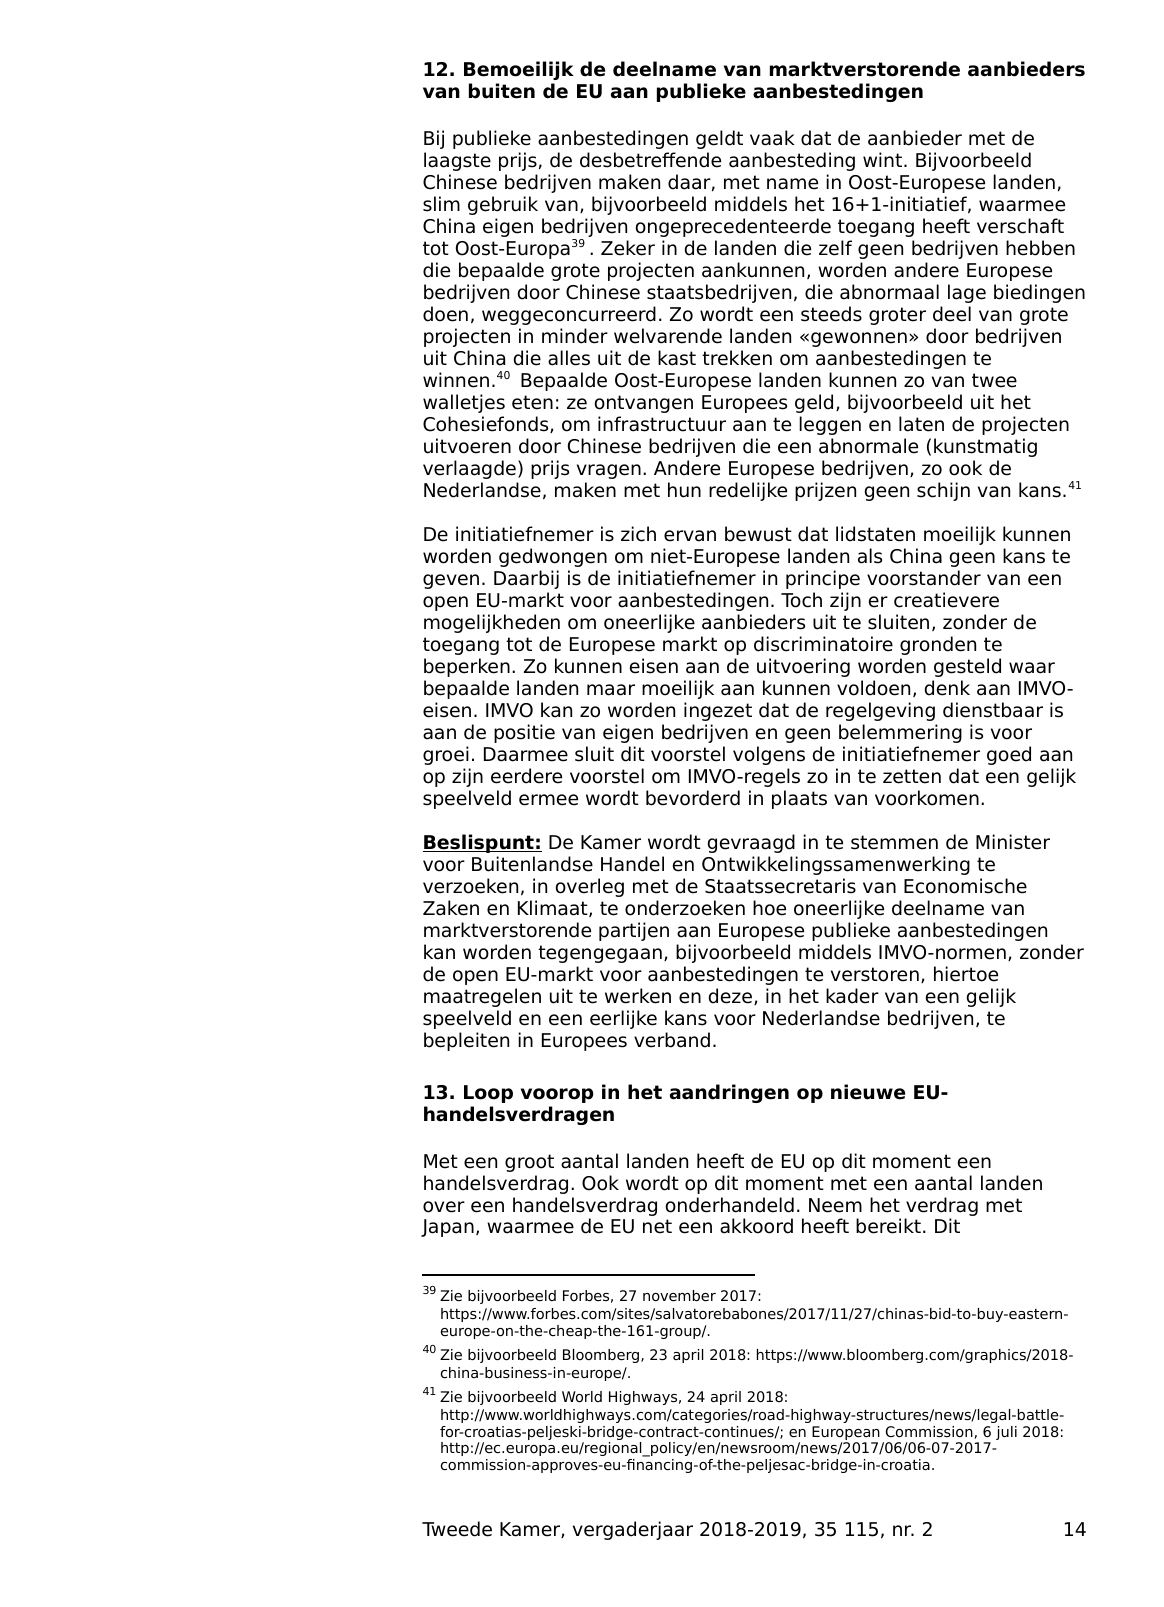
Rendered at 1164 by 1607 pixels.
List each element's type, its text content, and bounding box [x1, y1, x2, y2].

text De initiatiefnemer is zich ervan bewust dat lidstaten moeilijk kunnen worden gedwongen om niet-Europese landen als China geen kans te geven. Daarbij is de initiatiefnemer in principe voorstander van een open EU-markt voor aanbestedingen. Toch zijn er creatievere mogelijkheden om oneerlijke aanbieders uit te sluiten, zonder de toegang tot de Europese markt op discriminatoire gronden te beperken. Zo kunnen eisen aan de uitvoering worden gesteld waar bepaalde landen maar moeilijk aan kunnen voldoen, denk aan IMVO-eisen. IMVO kan zo worden ingezet dat de regelgeving dienstbaar is aan de positie van eigen bedrijven en geen belemmering is voor groei. Daarmee sluit dit voorstel volgens de initiatiefnemer goed aan op zijn eerdere voorstel om IMVO-regels zo in te zetten dat een gelijk speelveld ermee wordt bevorderd in plaats van voorkomen. [422, 524, 1087, 809]
subtitle 12. Bemoeilijk de deelname van marktverstorende aanbieders van buiten de EU aan publieke aanbestedingen [422, 59, 1087, 103]
text Bij publieke aanbestedingen geldt vaak dat de aanbieder met de laagste prijs, de desbetreffende aanbesteding wint. Bijvoorbeeld Chinese bedrijven maken daar, met name in Oost-Europese landen, slim gebruik van, bijvoorbeeld middels het 16+1-initiatief, waarmee China eigen bedrijven ongeprecedenteerde toegang heeft verschaft tot Oost-Europa. Zeker in de landen die zelf geen bedrijven hebben die bepaalde grote projecten aankunnen, worden andere Europese bedrijven door Chinese staatsbedrijven, die abnormaal lage biedingen doen, weggeconcurreerd. Zo wordt een steeds groter deel van grote projecten in minder welvarende landen «gewonnen» door bedrijven uit China die alles uit de kast trekken om aanbestedingen te winnen. Bepaalde Oost-Europese landen kunnen zo van twee walletjes eten: ze ontvangen Europees geld, bijvoorbeeld uit het Cohesiefonds, om infrastructuur aan te leggen en laten de projecten uitvoeren door Chinese bedrijven die een abnormale (kunstmatig verlaagde) prijs vragen. Andere Europese bedrijven, zo ook de Nederlandse, maken met hun redelijke prijzen geen schijn van kans. [422, 128, 1087, 502]
text Zie bijvoorbeeld Forbes, 27 november 2017: https://www.forbes.com/sites/salvatorebabones/2017/11/27/chinas-bid-to-buy-eastern-europe-on-the-cheap-the-161-group/. [422, 1284, 1087, 1340]
subtitle 13. Loop voorop in het aandringen op nieuwe EU-handelsverdragen [422, 1082, 1087, 1126]
text Zie bijvoorbeeld World Highways, 24 april 2018: http://www.worldhighways.com/categories/road-highway-structures/news/legal-battle-for-croatias-peljeski-bridge-contract-continues/; en European Commission, 6 juli 2018: http://ec.europa.eu/regional_policy/en/newsroom/news/2017/06/06-07-2017-commission-approves-eu-financing-of-the-peljesac-bridge-in-croatia. [422, 1385, 1087, 1474]
text Beslispunt: De Kamer wordt gevraagd in te stemmen de Minister voor Buitenlandse Handel en Ontwikkelingssamenwerking te verzoeken, in overleg met de Staatssecretaris van Economische Zaken en Klimaat, te onderzoeken hoe oneerlijke deelname van marktverstorende partijen aan Europese publieke aanbestedingen kan worden tegengegaan, bijvoorbeeld middels IMVO-normen, zonder de open EU-markt voor aanbestedingen te verstoren, hiertoe maatregelen uit te werken en deze, in het kader van een gelijk speelveld en een eerlijke kans voor Nederlandse bedrijven, te bepleiten in Europees verband. [422, 832, 1087, 1052]
text Zie bijvoorbeeld Bloomberg, 23 april 2018: https://www.bloomberg.com/graphics/2018-china-business-in-europe/. [422, 1343, 1087, 1382]
text Met een groot aantal landen heeft de EU op dit moment een handelsverdrag. Ook wordt op dit moment met een aantal landen over een handelsverdrag onderhandeld. Neem het verdrag met Japan, waarmee de EU net een akkoord heeft bereikt. Dit [422, 1151, 1087, 1238]
